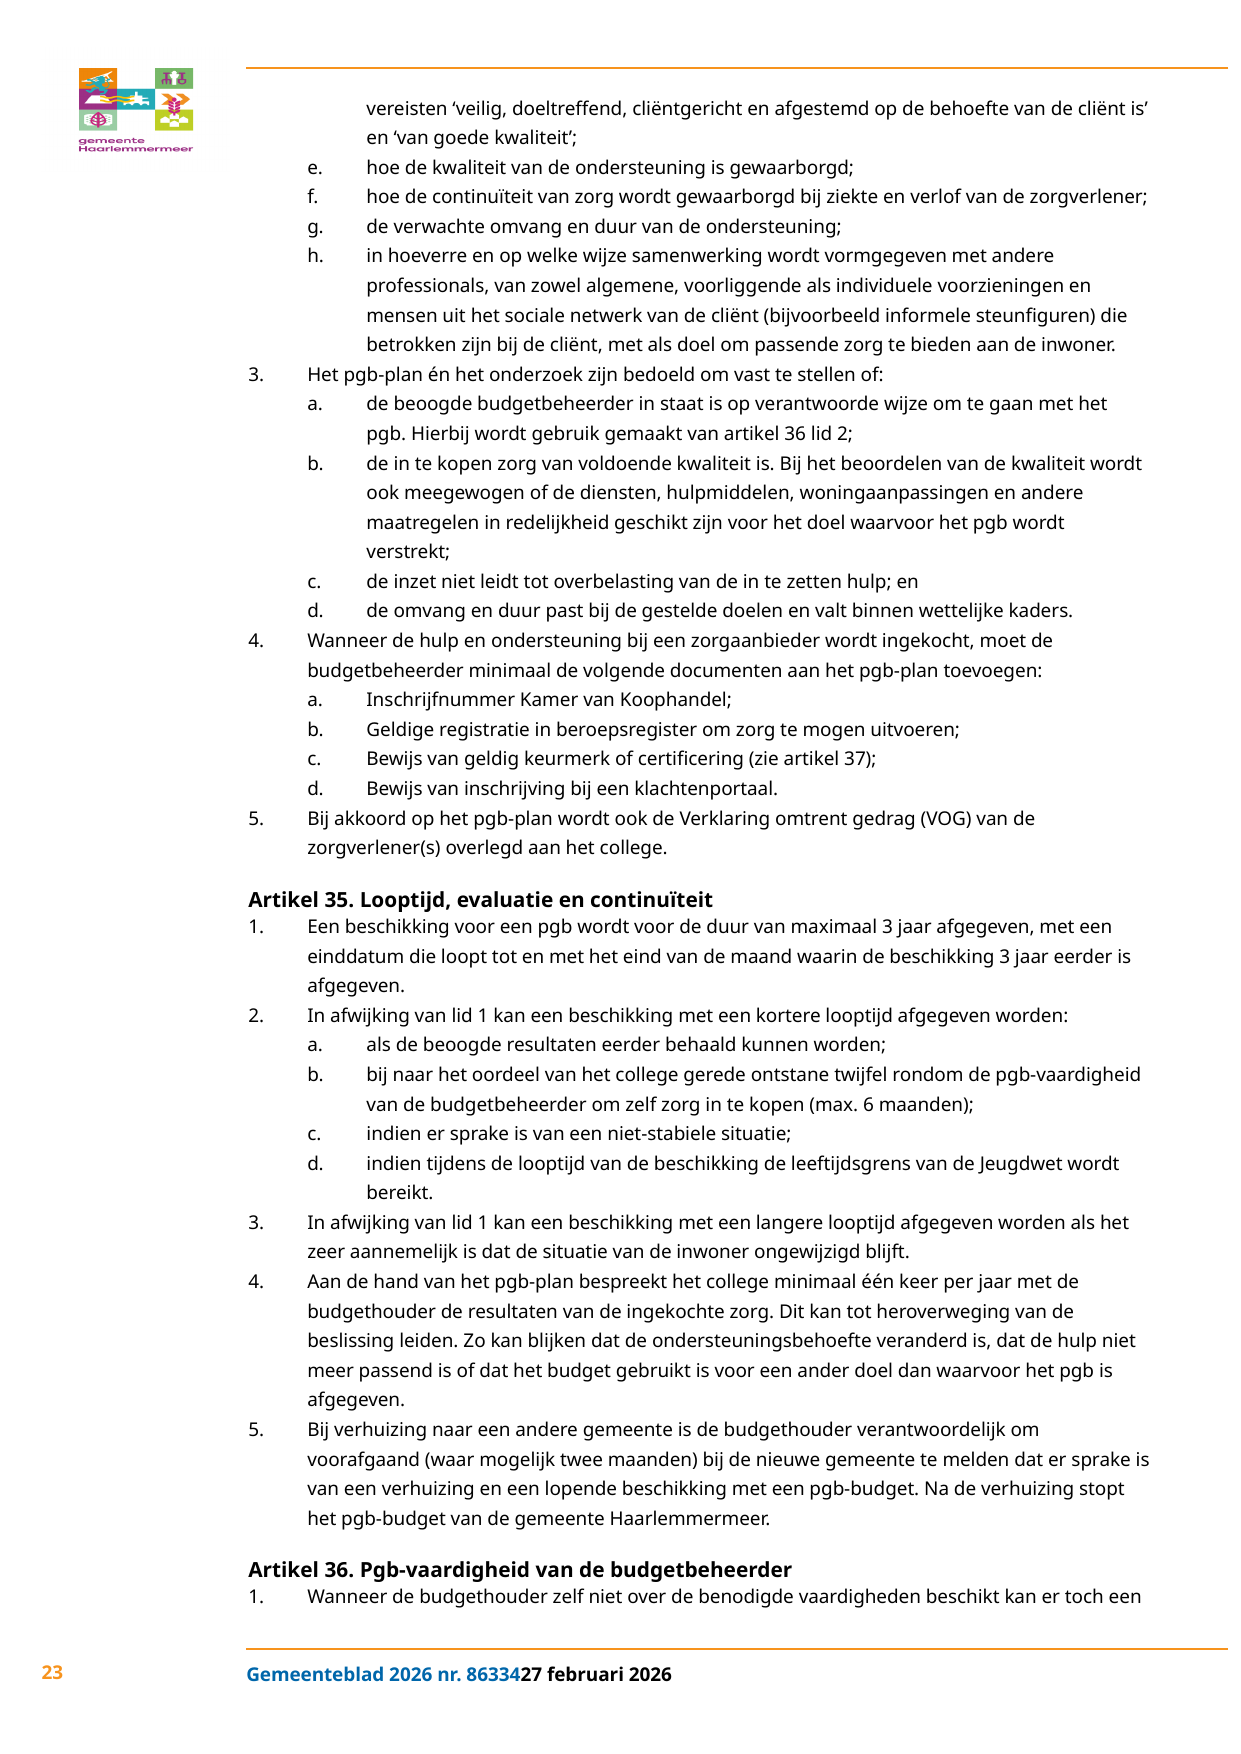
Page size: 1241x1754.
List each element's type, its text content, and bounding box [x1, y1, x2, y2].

text Artikel 36. Pgb-vaardigheid van de budgetbeheerder [248, 1555, 1152, 1584]
list Aan de hand van het pgb-plan bespreekt het college minimaal één keer per jaar met de budgethouder de resultaten van de ingekochte zorg. Dit kan tot heroverweging van de beslissing leiden. Zo kan blijken dat de ondersteuningsbehoefte veranderd is, dat de hulp niet meer passend is of dat het budget gebruikt is voor een ander doel dan waarvoor het pgb is afgegeven. [248, 1268, 1152, 1412]
list de in te kopen zorg van voldoende kwaliteit is. Bij het beoordelen van de kwaliteit wordt ook meegewogen of de diensten, hulpmiddelen, woningaanpassingen en andere maatregelen in redelijkheid geschikt zijn voor het doel waarvoor het pgb wordt verstrekt; [307, 450, 1152, 564]
list Wanneer de hulp en ondersteuning bij een zorgaanbieder wordt ingekocht, moet de budgetbeheerder minimaal de volgende documenten aan het pgb-plan toevoegen: [248, 627, 1152, 683]
list hoe de continuïteit van zorg wordt gewaarborgd bij ziekte en verlof van de zorgverlener; [307, 183, 1152, 209]
list de beoogde budgetbeheerder in staat is op verantwoorde wijze om te gaan met het pgb. Hierbij wordt gebruik gemaakt van artikel 36 lid 2; [307, 391, 1152, 446]
list bij naar het oordeel van het college gerede ontstane twijfel rondom de pgb-vaardigheid van de budgetbeheerder om zelf zorg in te kopen (max. 6 maanden); [307, 1061, 1152, 1116]
list Bij verhuizing naar een andere gemeente is de budgethouder verantwoordelijk om voorafgaand (waar mogelijk twee maanden) bij de nieuwe gemeente te melden dat er sprake is van een verhuizing en een lopende beschikking met een pgb-budget. Na de verhuizing stopt het pgb-budget van de gemeente Haarlemmermeer. [248, 1416, 1152, 1531]
list indien tijdens de looptijd van de beschikking de leeftijdsgrens van de Jeugdwet wordt bereikt. [307, 1150, 1152, 1205]
list In afwijking van lid 1 kan een beschikking met een langere looptijd afgegeven worden als het zeer aannemelijk is dat de situatie van de inwoner ongewijzigd blijft. [248, 1209, 1152, 1264]
list Inschrijfnummer Kamer van Koophandel; [307, 686, 1152, 712]
picture [41, 47, 231, 172]
list In afwijking van lid 1 kan een beschikking met een kortere looptijd afgegeven worden: [248, 1002, 1152, 1028]
list Bij akkoord op het pgb-plan wordt ook de Verklaring omtrent gedrag (VOG) van de zorgverlener(s) overlegd aan het college. [248, 805, 1152, 860]
list als de beoogde resultaten eerder behaald kunnen worden; [307, 1032, 1152, 1057]
list Geldige registratie in beroepsregister om zorg te mogen uitvoeren; [307, 716, 1152, 742]
list Wanneer de budgethouder zelf niet over de benodigde vaardigheden beschikt kan er toch een [248, 1584, 1152, 1609]
list hoe de kwaliteit van de ondersteuning is gewaarborgd; [307, 154, 1152, 180]
list de inzet niet leidt tot overbelasting van de in te zetten hulp; en [307, 568, 1152, 594]
list Het pgb-plan én het onderzoek zijn bedoeld om vast te stellen of: [248, 361, 1152, 387]
list indien er sprake is van een niet-stabiele situatie; [307, 1120, 1152, 1146]
list vereisten ‘veilig, doeltreffend, cliëntgericht en afgestemd op de behoefte van de cliënt is’ en ‘van goede kwaliteit’; [307, 95, 1152, 150]
list in hoeverre en op welke wijze samenwerking wordt vormgegeven met andere professionals, van zowel algemene, voorliggende als individuele voorzieningen en mensen uit het sociale netwerk van de cliënt (bijvoorbeeld informele steunfiguren) die betrokken zijn bij de cliënt, met als doel om passende zorg te bieden aan de inwoner. [307, 243, 1152, 357]
list Een beschikking voor een pgb wordt voor de duur van maximaal 3 jaar afgegeven, met een einddatum die loopt tot en met het eind van de maand waarin de beschikking 3 jaar eerder is afgegeven. [248, 913, 1152, 998]
list de omvang en duur past bij de gestelde doelen en valt binnen wettelijke kaders. [307, 598, 1152, 623]
list Bewijs van inschrijving bij een klachtenportaal. [307, 775, 1152, 801]
list Bewijs van geldig keurmerk of certificering (zie artikel 37); [307, 746, 1152, 771]
text Artikel 35. Looptijd, evaluatie en continuïteit [248, 885, 1152, 913]
list de verwachte omvang en duur van de ondersteuning; [307, 213, 1152, 239]
